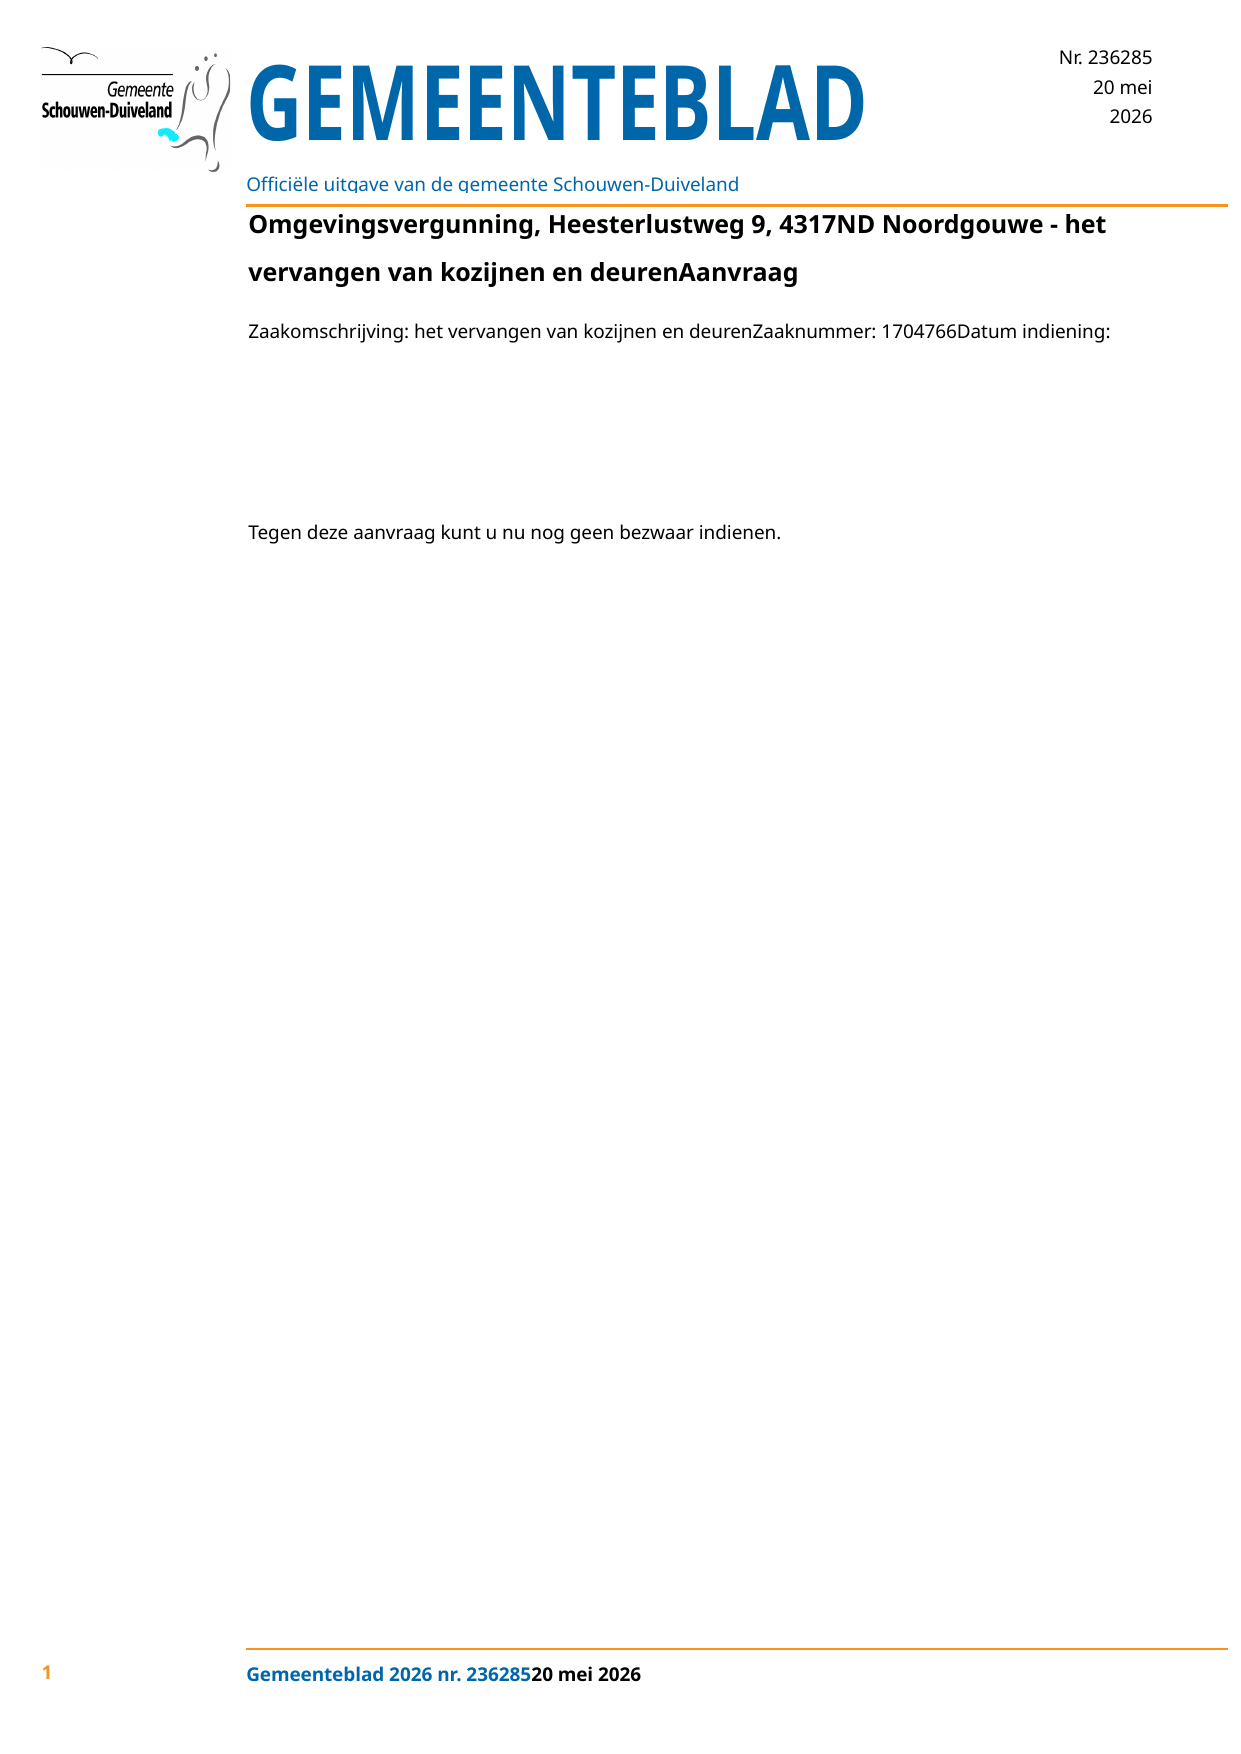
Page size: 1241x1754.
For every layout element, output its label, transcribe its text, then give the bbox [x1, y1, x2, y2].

text Tegen deze aanvraag kunt u nu nog geen bezwaar indienen. [248, 519, 1152, 545]
text Omgevingsvergunning, Heesterlustweg 9, 4317ND Noordgouwe - het vervangen van kozijnen en deurenAanvraag [248, 207, 1152, 288]
picture [41, 47, 231, 172]
text Zaakomschrijving: het vervangen van kozijnen en deurenZaaknummer: 1704766Datum indiening: [248, 318, 1152, 344]
